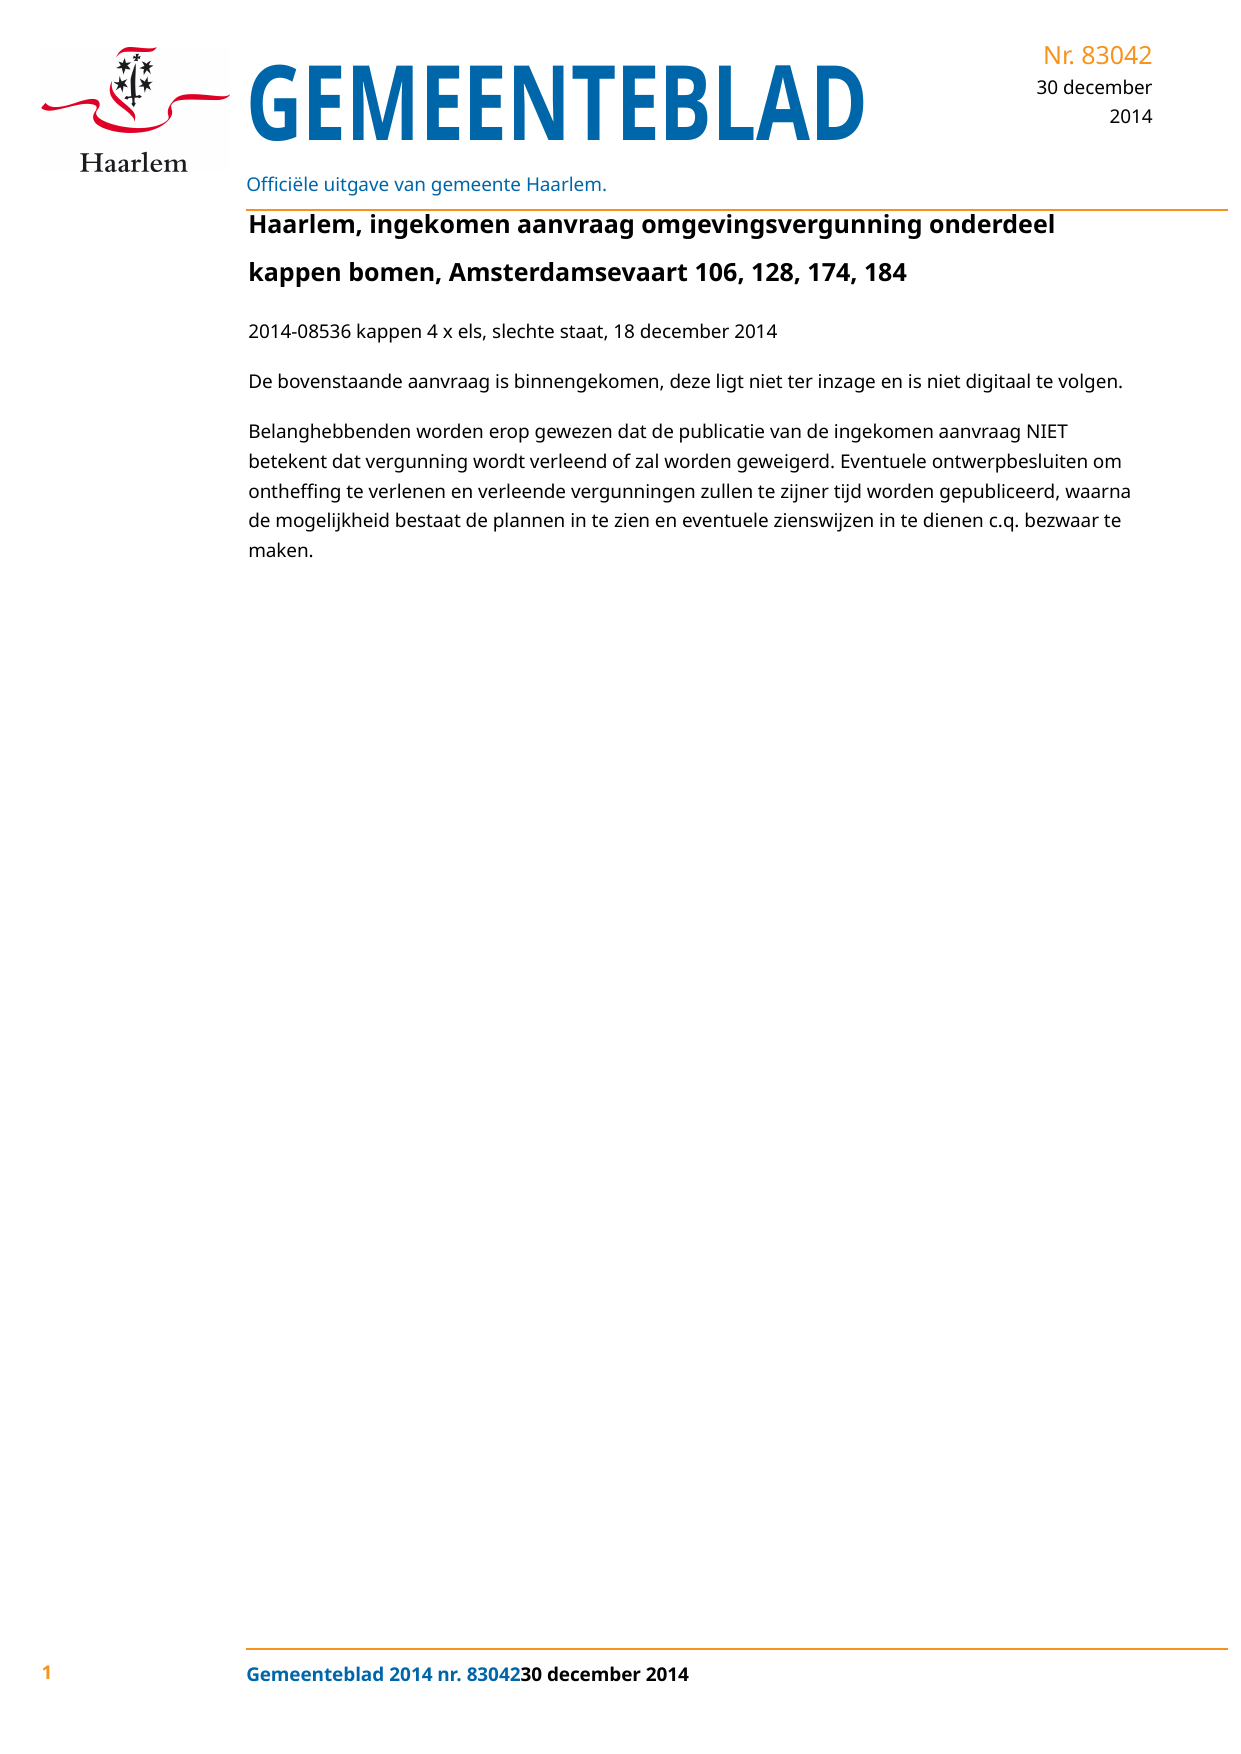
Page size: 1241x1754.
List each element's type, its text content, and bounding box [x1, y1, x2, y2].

text Haarlem, ingekomen aanvraag omgevingsvergunning onderdeel kappen bomen, Amsterdamsevaart 106, 128, 174, 184 [248, 211, 1152, 288]
picture [41, 47, 231, 172]
text 2014-08536 kappen 4 x els, slechte staat, 18 december 2014 [248, 318, 1152, 344]
text Belanghebbenden worden erop gewezen dat de publicatie van de ingekomen aanvraag NIET betekent dat vergunning wordt verleend of zal worden geweigerd. Eventuele ontwerpbesluiten om ontheffing te verlenen en verleende vergunningen zullen te zijner tijd worden gepubliceerd, waarna de mogelijkheid bestaat de plannen in te zien en eventuele zienswijzen in te dienen c.q. bezwaar te maken. [248, 419, 1152, 563]
text De bovenstaande aanvraag is binnengekomen, deze ligt niet ter inzage en is niet digitaal te volgen. [248, 368, 1152, 394]
